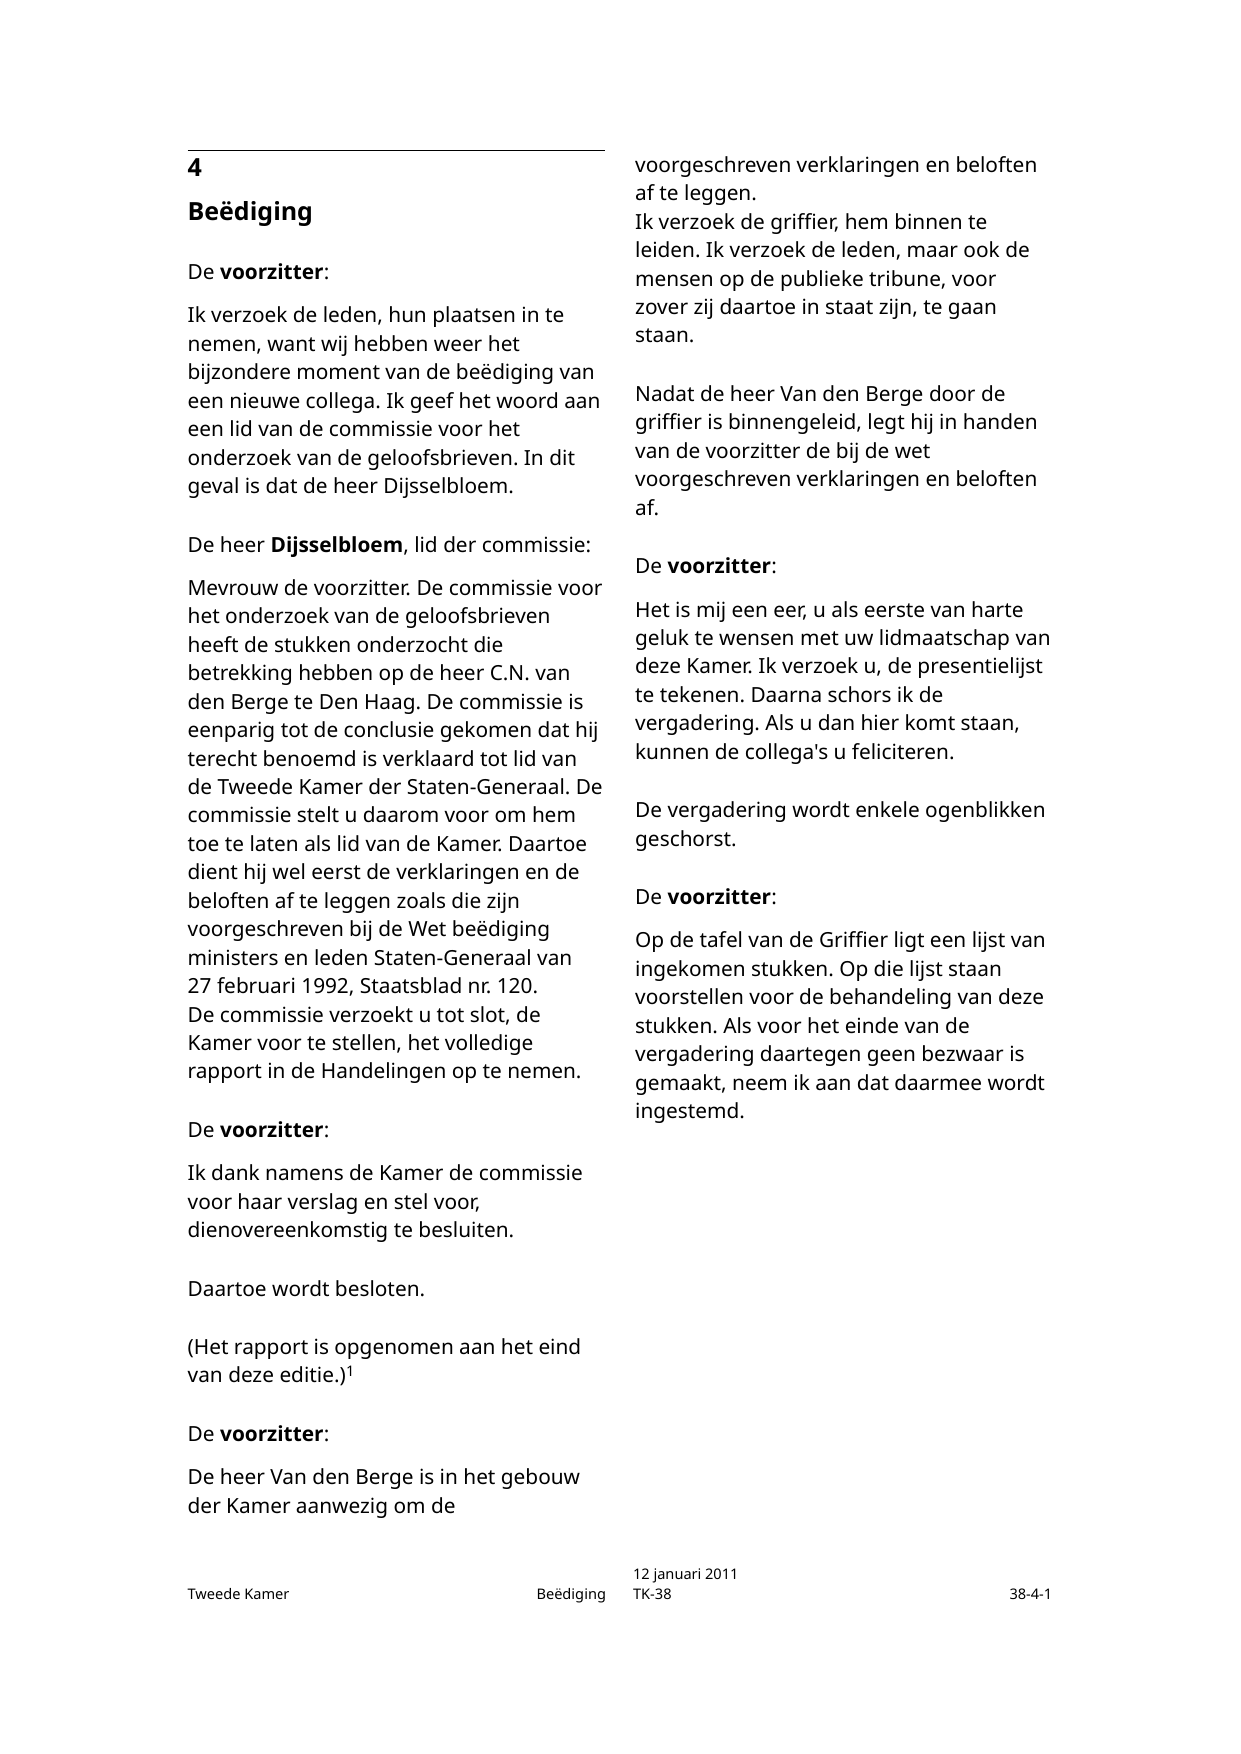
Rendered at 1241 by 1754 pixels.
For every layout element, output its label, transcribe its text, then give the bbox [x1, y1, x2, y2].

text Ik verzoek de griffier, hem binnen te leiden. Ik verzoek de leden, maar ook de mensen op de publieke tribune, voor zover zij daartoe in staat zijn, te gaan staan. [635, 207, 1053, 349]
text Ik verzoek de leden, hun plaatsen in te nemen, want wij hebben weer het bijzondere moment van de beëdiging van een nieuwe collega. Ik geef het woord aan een lid van de commissie voor het onderzoek van de geloofsbrieven. In dit geval is dat de heer Dijsselbloem. [187, 301, 605, 500]
text Op de tafel van de Griffier ligt een lijst van ingekomen stukken. Op die lijst staan voorstellen voor de behandeling van deze stukken. Als voor het einde van de vergadering daartegen geen bezwaar is gemaakt, neem ik aan dat daarmee wordt ingestemd. [635, 926, 1053, 1125]
text De heer Van den Berge is in het gebouw der Kamer aanwezig om de [187, 1462, 605, 1519]
text De heer Dijsselbloem, lid der commissie: [187, 530, 605, 558]
text Het is mij een eer, u als eerste van harte geluk te wensen met uw lidmaatschap van deze Kamer. Ik verzoek u, de presentielijst te tekenen. Daarna schors ik de vergadering. Als u dan hier komt staan, kunnen de collega's u feliciteren. [635, 595, 1053, 765]
text De voorzitter: [635, 551, 1053, 580]
text 4 [187, 151, 605, 184]
text De vergadering wordt enkele ogenblikken geschorst. [635, 795, 1053, 852]
text De commissie verzoekt u tot slot, de Kamer voor te stellen, het volledige rapport in de Handelingen op te nemen. [187, 1000, 605, 1085]
text De voorzitter: [187, 257, 605, 286]
text (Het rapport is opgenomen aan het eind van deze editie.)1 [187, 1332, 605, 1389]
text Beëdiging [187, 193, 605, 227]
text Nadat de heer Van den Berge door de griffier is binnengeleid, legt hij in handen van de voorzitter de bij de wet voorgeschreven verklaringen en beloften af. [635, 379, 1053, 521]
text De voorzitter: [187, 1419, 605, 1447]
text Ik dank namens de Kamer de commissie voor haar verslag en stel voor, dienovereenkomstig te besluiten. [187, 1158, 605, 1244]
text Daartoe wordt besloten. [187, 1274, 605, 1302]
text Mevrouw de voorzitter. De commissie voor het onderzoek van de geloofsbrieven heeft de stukken onderzocht die betrekking hebben op de heer C.N. van den Berge te Den Haag. De commissie is eenparig tot de conclusie gekomen dat hij terecht benoemd is verklaard tot lid van de Tweede Kamer der Staten-Generaal. De commissie stelt u daarom voor om hem toe te laten als lid van de Kamer. Daartoe dient hij wel eerst de verklaringen en de beloften af te leggen zoals die zijn voorgeschreven bij de Wet beëdiging ministers en leden Staten-Generaal van 27 februari 1992, Staatsblad nr. 120. [187, 573, 605, 1000]
text voorgeschreven verklaringen en beloften af te leggen. [635, 150, 1053, 207]
text De voorzitter: [635, 882, 1053, 911]
text De voorzitter: [187, 1115, 605, 1143]
